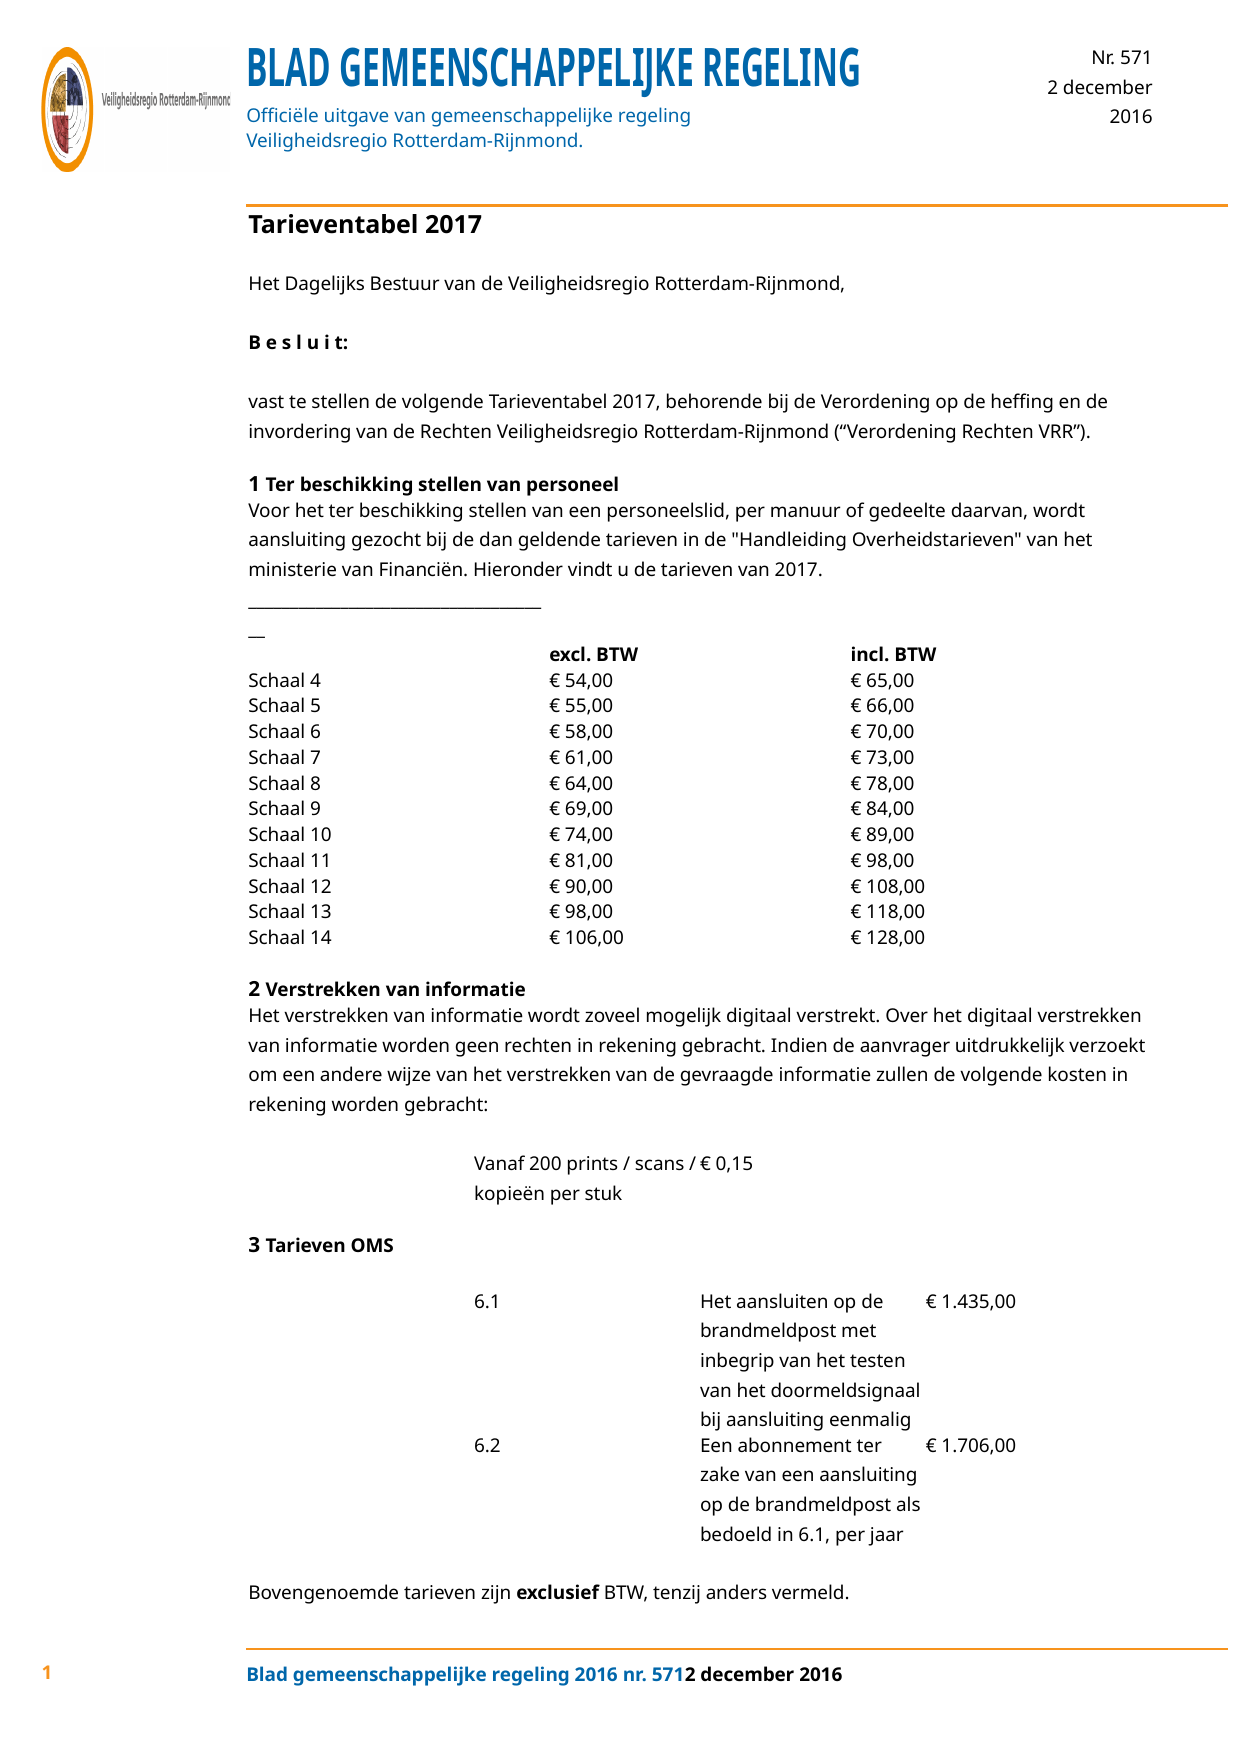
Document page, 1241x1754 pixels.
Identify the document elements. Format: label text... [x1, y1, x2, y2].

text 3 Tarieven OMS [248, 1230, 1152, 1258]
table_cell € 1.706,00 [926, 1432, 1152, 1547]
table_cell € 65,00 [850, 667, 1152, 693]
table_cell € 118,00 [850, 899, 1152, 924]
picture [41, 47, 231, 172]
table_cell € 69,00 [549, 796, 850, 821]
table_cell € 106,00 [549, 924, 850, 950]
table_cell [248, 641, 549, 667]
table_header [248, 1288, 474, 1432]
table_header € 0,15 [700, 1151, 926, 1206]
table_cell € 90,00 [549, 873, 850, 898]
table_cell € 70,00 [850, 719, 1152, 744]
table_cell Schaal 14 [248, 924, 549, 950]
table_cell € 98,00 [549, 899, 850, 924]
table_cell Schaal 10 [248, 821, 549, 847]
table_cell € 73,00 [850, 744, 1152, 770]
text 1 Ter beschikking stellen van personeel [248, 469, 1152, 497]
table_cell Schaal 11 [248, 847, 549, 873]
table_header € 1.435,00 [926, 1288, 1152, 1432]
table_header Vanaf 200 prints / scans / kopieën per stuk [474, 1151, 700, 1206]
table_cell excl. BTW [549, 641, 850, 667]
text B e s l u i t: [248, 329, 1152, 355]
table_cell Schaal 8 [248, 770, 549, 796]
table_cell € 58,00 [549, 719, 850, 744]
table_cell € 55,00 [549, 693, 850, 718]
table_cell € 74,00 [549, 821, 850, 847]
table_header [248, 1151, 474, 1206]
table_cell Schaal 4 [248, 667, 549, 693]
table_cell Schaal 13 [248, 899, 549, 924]
table_cell Schaal 7 [248, 744, 549, 770]
text Tarieventabel 2017 [248, 207, 1152, 241]
table_cell € 66,00 [850, 693, 1152, 718]
table_header [926, 1151, 1152, 1206]
table_cell Schaal 12 [248, 873, 549, 898]
text vast te stellen de volgende Tarieventabel 2017, behorende bij de Verordening op de heffing en de invordering van de Rechten Veiligheidsregio Rotterdam-Rijnmond (“Verordening Rechten VRR”). [248, 389, 1152, 444]
table_cell 6.2 [474, 1432, 700, 1547]
table_header Het aansluiten op de brandmeldpost met inbegrip van het testen van het doormeldsignaal bij aansluiting eenmalig [700, 1288, 926, 1432]
table_cell € 84,00 [850, 796, 1152, 821]
table_cell incl. BTW [850, 641, 1152, 667]
table_cell Schaal 9 [248, 796, 549, 821]
table_cell [248, 1432, 474, 1547]
text Bovengenoemde tarieven zijn exclusief BTW, tenzij anders vermeld. [248, 1579, 1152, 1605]
text Het Dagelijks Bestuur van de Veiligheidsregio Rotterdam-Rijnmond, [248, 270, 1152, 296]
text Voor het ter beschikking stellen van een personeelslid, per manuur of gedeelte daarvan, wordt aansluiting gezocht bij de dan geldende tarieven in de "Handleiding Overheidstarieven" van het ministerie van Financiën. Hieronder vindt u de tarieven van 2017. [248, 497, 1152, 582]
table_header _____________________________________ [248, 586, 549, 641]
table_cell € 108,00 [850, 873, 1152, 898]
table_header 6.1 [474, 1288, 700, 1432]
table_cell Schaal 6 [248, 719, 549, 744]
table_cell € 128,00 [850, 924, 1152, 950]
table_cell Een abonnement ter zake van een aansluiting op de brandmeldpost als bedoeld in 6.1, per jaar [700, 1432, 926, 1547]
table_cell € 54,00 [549, 667, 850, 693]
table_cell € 89,00 [850, 821, 1152, 847]
table_cell € 64,00 [549, 770, 850, 796]
table_cell € 61,00 [549, 744, 850, 770]
table_cell € 81,00 [549, 847, 850, 873]
table_cell € 78,00 [850, 770, 1152, 796]
text 2 Verstrekken van informatie [248, 974, 1152, 1002]
table_cell Schaal 5 [248, 693, 549, 718]
table_cell € 98,00 [850, 847, 1152, 873]
text Het verstrekken van informatie wordt zoveel mogelijk digitaal verstrekt. Over het digitaal verstrekken van informatie worden geen rechten in rekening gebracht. Indien de aanvrager uitdrukkelijk verzoekt om een andere wijze van het verstrekken van de gevraagde informatie zullen de volgende kosten in rekening worden gebracht: [248, 1002, 1152, 1117]
